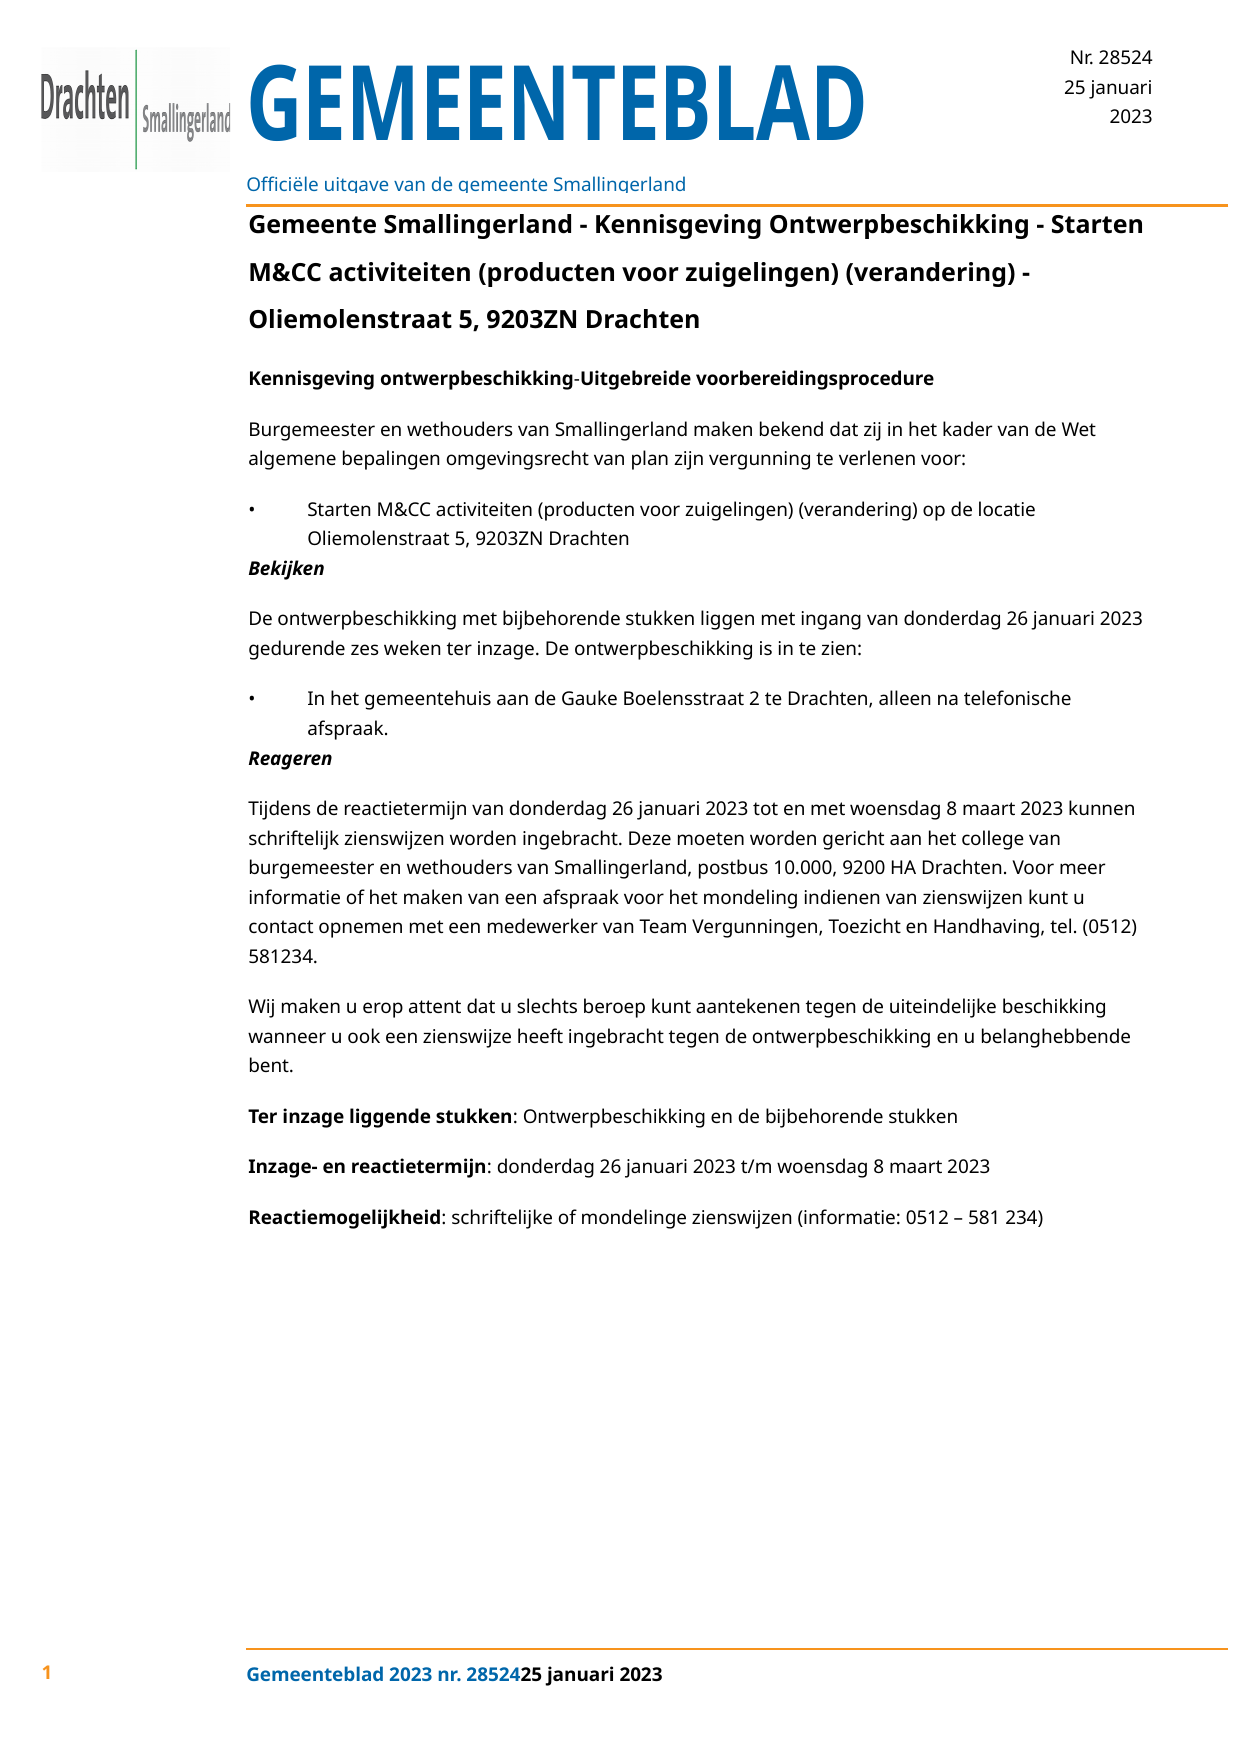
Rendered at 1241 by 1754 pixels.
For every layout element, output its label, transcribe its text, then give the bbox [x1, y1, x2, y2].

text Wij maken u erop attent dat u slechts beroep kunt aantekenen tegen de uiteindelijke beschikking wanneer u ook een zienswijze heeft ingebracht tegen de ontwerpbeschikking en u belanghebbende bent. [248, 993, 1152, 1078]
text Reactiemogelijkheid: schriftelijke of mondelinge zienswijzen (informatie: 0512 – 581 234) [248, 1204, 1152, 1229]
list In het gemeentehuis aan de Gauke Boelensstraat 2 te Drachten, alleen na telefonische afspraak. [248, 686, 1152, 741]
text Reageren [248, 745, 1152, 770]
text Tijdens de reactietermijn van donderdag 26 januari 2023 tot en met woensdag 8 maart 2023 kunnen schriftelijk zienswijzen worden ingebracht. Deze moeten worden gericht aan het college van burgemeester en wethouders van Smallingerland, postbus 10.000, 9200 HA Drachten. Voor meer informatie of het maken van een afspraak voor het mondeling indienen van zienswijzen kunt u contact opnemen met een medewerker van Team Vergunningen, Toezicht en Handhaving, tel. (0512) 581234. [248, 795, 1152, 969]
text Burgemeester en wethouders van Smallingerland maken bekend dat zij in het kader van de Wet algemene bepalingen omgevingsrecht van plan zijn vergunning te verlenen voor: [248, 416, 1152, 471]
picture [41, 47, 231, 172]
text Gemeente Smallingerland - Kennisgeving Ontwerpbeschikking - Starten M&CC activiteiten (producten voor zuigelingen) (verandering) - Oliemolenstraat 5, 9203ZN Drachten [248, 207, 1152, 336]
text De ontwerpbeschikking met bijbehorende stukken liggen met ingang van donderdag 26 januari 2023 gedurende zes weken ter inzage. De ontwerpbeschikking is in te zien: [248, 606, 1152, 661]
text Bekijken [248, 555, 1152, 581]
list Starten M&CC activiteiten (producten voor zuigelingen) (verandering) op de locatie Oliemolenstraat 5, 9203ZN Drachten [248, 496, 1152, 551]
text Kennisgeving ontwerpbeschikking-Uitgebreide voorbereidingsprocedure [248, 366, 1152, 391]
text Inzage- en reactietermijn: donderdag 26 januari 2023 t/m woensdag 8 maart 2023 [248, 1153, 1152, 1179]
text Ter inzage liggende stukken: Ontwerpbeschikking en de bijbehorende stukken [248, 1103, 1152, 1129]
